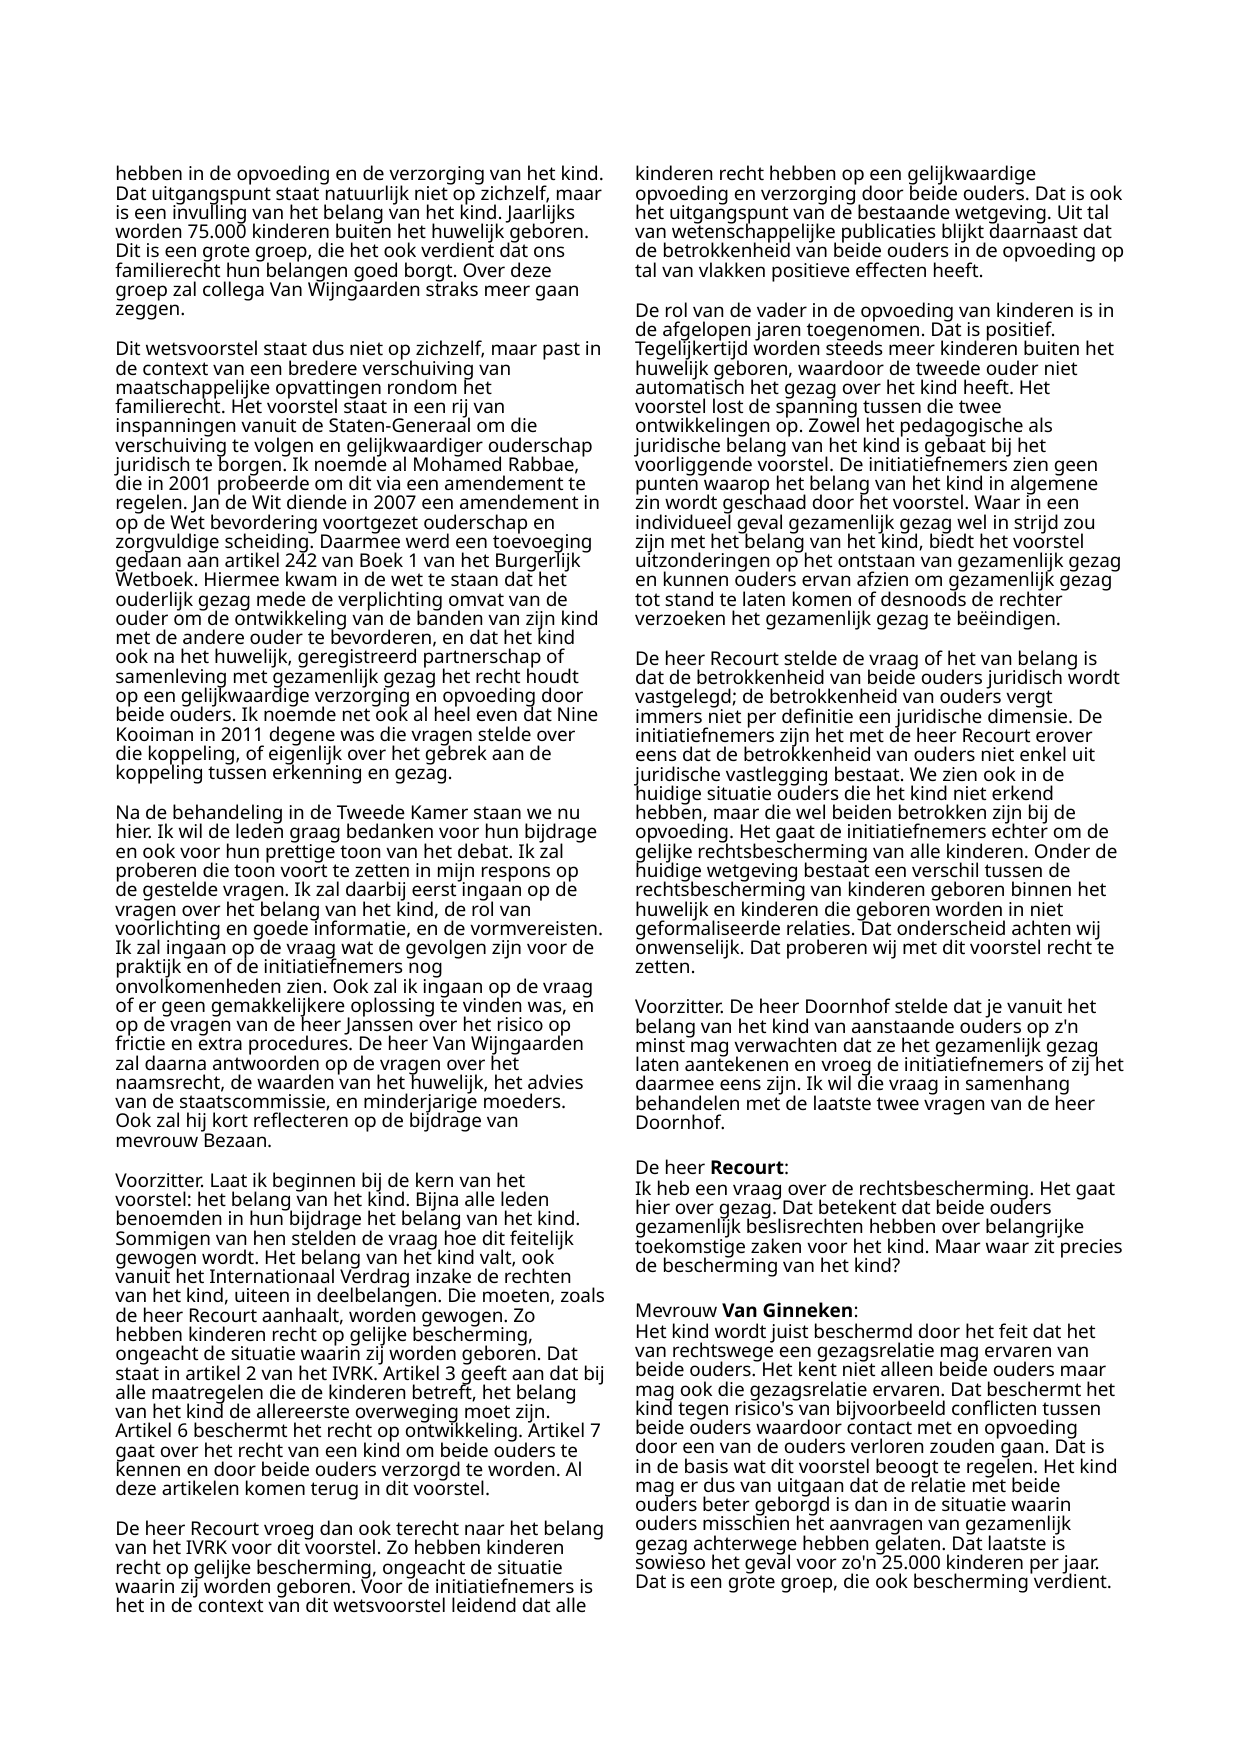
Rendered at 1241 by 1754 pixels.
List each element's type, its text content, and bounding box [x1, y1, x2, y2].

text hebben in de opvoeding en de verzorging van het kind. Dat uitgangspunt staat natuurlijk niet op zichzelf, maar is een invulling van het belang van het kind. Jaarlijks worden 75.000 kinderen buiten het huwelijk geboren. Dit is een grote groep, die het ook verdient dat ons familierecht hun belangen goed borgt. Over deze groep zal collega Van Wijngaarden straks meer gaan zeggen. [115, 165, 605, 319]
text Ik heb een vraag over de rechtsbescherming. Het gaat hier over gezag. Dat betekent dat beide ouders gezamenlijk beslisrechten hebben over belangrijke toekomstige zaken voor het kind. Maar waar zit precies de bescherming van het kind? [635, 1180, 1125, 1276]
text De heer Recourt vroeg dan ook terecht naar het belang van het IVRK voor dit voorstel. Zo hebben kinderen recht op gelijke bescherming, ongeacht de situatie waarin zij worden geboren. Voor de initiatiefnemers is het in de context van dit wetsvoorstel leidend dat alle [115, 1520, 605, 1616]
text Dit wetsvoorstel staat dus niet op zichzelf, maar past in de context van een bredere verschuiving van maatschappelijke opvattingen rondom het familierecht. Het voorstel staat in een rij van inspanningen vanuit de Staten-Generaal om die verschuiving te volgen en gelijkwaardiger ouderschap juridisch te borgen. Ik noemde al Mohamed Rabbae, die in 2001 probeerde om dit via een amendement te regelen. Jan de Wit diende in 2007 een amendement in op de Wet bevordering voortgezet ouderschap en zorgvuldige scheiding. Daarmee werd een toevoeging gedaan aan artikel 242 van Boek 1 van het Burgerlijk Wetboek. Hiermee kwam in de wet te staan dat het ouderlijk gezag mede de verplichting omvat van de ouder om de ontwikkeling van de banden van zijn kind met de andere ouder te bevorderen, en dat het kind ook na het huwelijk, geregistreerd partnerschap of samenleving met gezamenlijk gezag het recht houdt op een gelijkwaardige verzorging en opvoeding door beide ouders. Ik noemde net ook al heel even dat Nine Kooiman in 2011 degene was die vragen stelde over die koppeling, of eigenlijk over het gebrek aan de koppeling tussen erkenning en gezag. [115, 340, 605, 783]
text Voorzitter. De heer Doornhof stelde dat je vanuit het belang van het kind van aanstaande ouders op z'n minst mag verwachten dat ze het gezamenlijk gezag laten aantekenen en vroeg de initiatiefnemers of zij het daarmee eens zijn. Ik wil die vraag in samenhang behandelen met de laatste twee vragen van de heer Doornhof. [635, 998, 1125, 1133]
text Mevrouw Van Ginneken: [635, 1297, 1125, 1323]
text Het kind wordt juist beschermd door het feit dat het van rechtswege een gezagsrelatie mag ervaren van beide ouders. Het kent niet alleen beide ouders maar mag ook die gezagsrelatie ervaren. Dat beschermt het kind tegen risico's van bijvoorbeeld conflicten tussen beide ouders waardoor contact met en opvoeding door een van de ouders verloren zouden gaan. Dat is in de basis wat dit voorstel beoogt te regelen. Het kind mag er dus van uitgaan dat de relatie met beide ouders beter geborgd is dan in de situatie waarin ouders misschien het aanvragen van gezamenlijk gezag achterwege hebben gelaten. Dat laatste is sowieso het geval voor zo'n 25.000 kinderen per jaar. Dat is een grote groep, die ook bescherming verdient. [635, 1323, 1125, 1592]
text Na de behandeling in de Tweede Kamer staan we nu hier. Ik wil de leden graag bedanken voor hun bijdrage en ook voor hun prettige toon van het debat. Ik zal proberen die toon voort te zetten in mijn respons op de gestelde vragen. Ik zal daarbij eerst ingaan op de vragen over het belang van het kind, de rol van voorlichting en goede informatie, en de vormvereisten. Ik zal ingaan op de vraag wat de gevolgen zijn voor de praktijk en of de initiatiefnemers nog onvolkomenheden zien. Ook zal ik ingaan op de vraag of er geen gemakkelijkere oplossing te vinden was, en op de vragen van de heer Janssen over het risico op frictie en extra procedures. De heer Van Wijngaarden zal daarna antwoorden op de vragen over het naamsrecht, de waarden van het huwelijk, het advies van de staatscommissie, en minderjarige moeders. Ook zal hij kort reflecteren op de bijdrage van mevrouw Bezaan. [115, 804, 605, 1151]
text De heer Recourt: [635, 1154, 1125, 1180]
text De heer Recourt stelde de vraag of het van belang is dat de betrokkenheid van beide ouders juridisch wordt vastgelegd; de betrokkenheid van ouders vergt immers niet per definitie een juridische dimensie. De initiatiefnemers zijn het met de heer Recourt erover eens dat de betrokkenheid van ouders niet enkel uit juridische vastlegging bestaat. We zien ook in de huidige situatie ouders die het kind niet erkend hebben, maar die wel beiden betrokken zijn bij de opvoeding. Het gaat de initiatiefnemers echter om de gelijke rechtsbescherming van alle kinderen. Onder de huidige wetgeving bestaat een verschil tussen de rechtsbescherming van kinderen geboren binnen het huwelijk en kinderen die geboren worden in niet geformaliseerde relaties. Dat onderscheid achten wij onwenselijk. Dat proberen wij met dit voorstel recht te zetten. [635, 650, 1125, 978]
text Voorzitter. Laat ik beginnen bij de kern van het voorstel: het belang van het kind. Bijna alle leden benoemden in hun bijdrage het belang van het kind. Sommigen van hen stelden de vraag hoe dit feitelijk gewogen wordt. Het belang van het kind valt, ook vanuit het Internationaal Verdrag inzake de rechten van het kind, uiteen in deelbelangen. Die moeten, zoals de heer Recourt aanhaalt, worden gewogen. Zo hebben kinderen recht op gelijke bescherming, ongeacht de situatie waarin zij worden geboren. Dat staat in artikel 2 van het IVRK. Artikel 3 geeft aan dat bij alle maatregelen die de kinderen betreft, het belang van het kind de allereerste overweging moet zijn. Artikel 6 beschermt het recht op ontwikkeling. Artikel 7 gaat over het recht van een kind om beide ouders te kennen en door beide ouders verzorgd te worden. Al deze artikelen komen terug in dit voorstel. [115, 1172, 605, 1499]
text kinderen recht hebben op een gelijkwaardige opvoeding en verzorging door beide ouders. Dat is ook het uitgangspunt van de bestaande wetgeving. Uit tal van wetenschappelijke publicaties blijkt daarnaast dat de betrokkenheid van beide ouders in de opvoeding op tal van vlakken positieve effecten heeft. [635, 165, 1125, 281]
text De rol van de vader in de opvoeding van kinderen is in de afgelopen jaren toegenomen. Dat is positief. Tegelijkertijd worden steeds meer kinderen buiten het huwelijk geboren, waardoor de tweede ouder niet automatisch het gezag over het kind heeft. Het voorstel lost de spanning tussen die twee ontwikkelingen op. Zowel het pedagogische als juridische belang van het kind is gebaat bij het voorliggende voorstel. De initiatiefnemers zien geen punten waarop het belang van het kind in algemene zin wordt geschaad door het voorstel. Waar in een individueel geval gezamenlijk gezag wel in strijd zou zijn met het belang van het kind, biedt het voorstel uitzonderingen op het ontstaan van gezamenlijk gezag en kunnen ouders ervan afzien om gezamenlijk gezag tot stand te laten komen of desnoods de rechter verzoeken het gezamenlijk gezag te beëindigen. [635, 302, 1125, 629]
